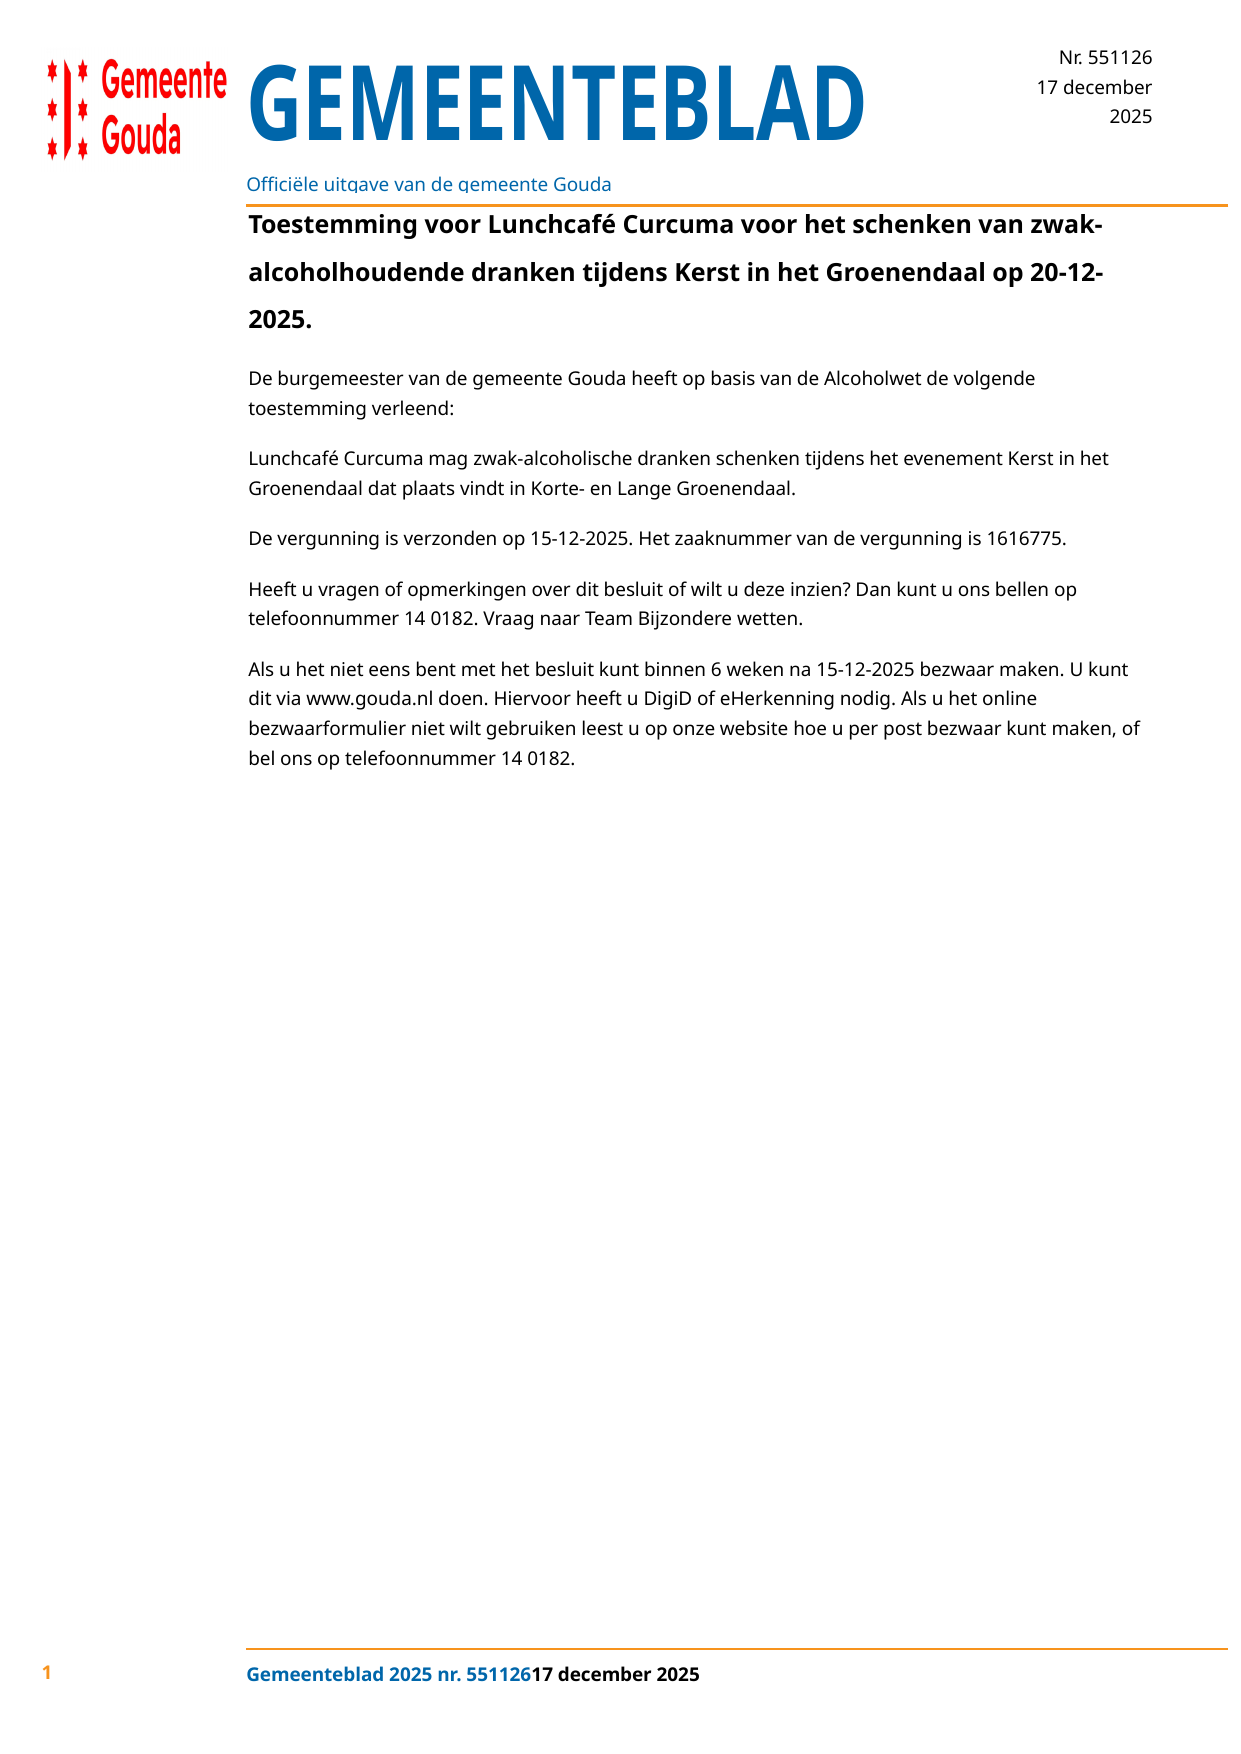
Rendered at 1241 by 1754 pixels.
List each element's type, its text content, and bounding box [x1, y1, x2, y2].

text De vergunning is verzonden op 15-12-2025. Het zaaknummer van de vergunning is 1616775. [248, 526, 1152, 551]
picture [41, 47, 231, 172]
text Heeft u vragen of opmerkingen over dit besluit of wilt u deze inzien? Dan kunt u ons bellen op telefoonnummer 14 0182. Vraag naar Team Bijzondere wetten. [248, 576, 1152, 631]
text Lunchcafé Curcuma mag zwak-alcoholische dranken schenken tijdens het evenement Kerst in het Groenendaal dat plaats vindt in Korte- en Lange Groenendaal. [248, 446, 1152, 501]
text Toestemming voor Lunchcafé Curcuma voor het schenken van zwak-alcoholhoudende dranken tijdens Kerst in het Groenendaal op 20-12-2025. [248, 207, 1152, 336]
text Als u het niet eens bent met het besluit kunt binnen 6 weken na 15-12-2025 bezwaar maken. U kunt dit via www.gouda.nl doen. Hiervoor heeft u DigiD of eHerkenning nodig. Als u het online bezwaarformulier niet wilt gebruiken leest u op onze website hoe u per post bezwaar kunt maken, of bel ons op telefoonnummer 14 0182. [248, 656, 1152, 770]
text De burgemeester van de gemeente Gouda heeft op basis van de Alcoholwet de volgende toestemming verleend: [248, 366, 1152, 421]
